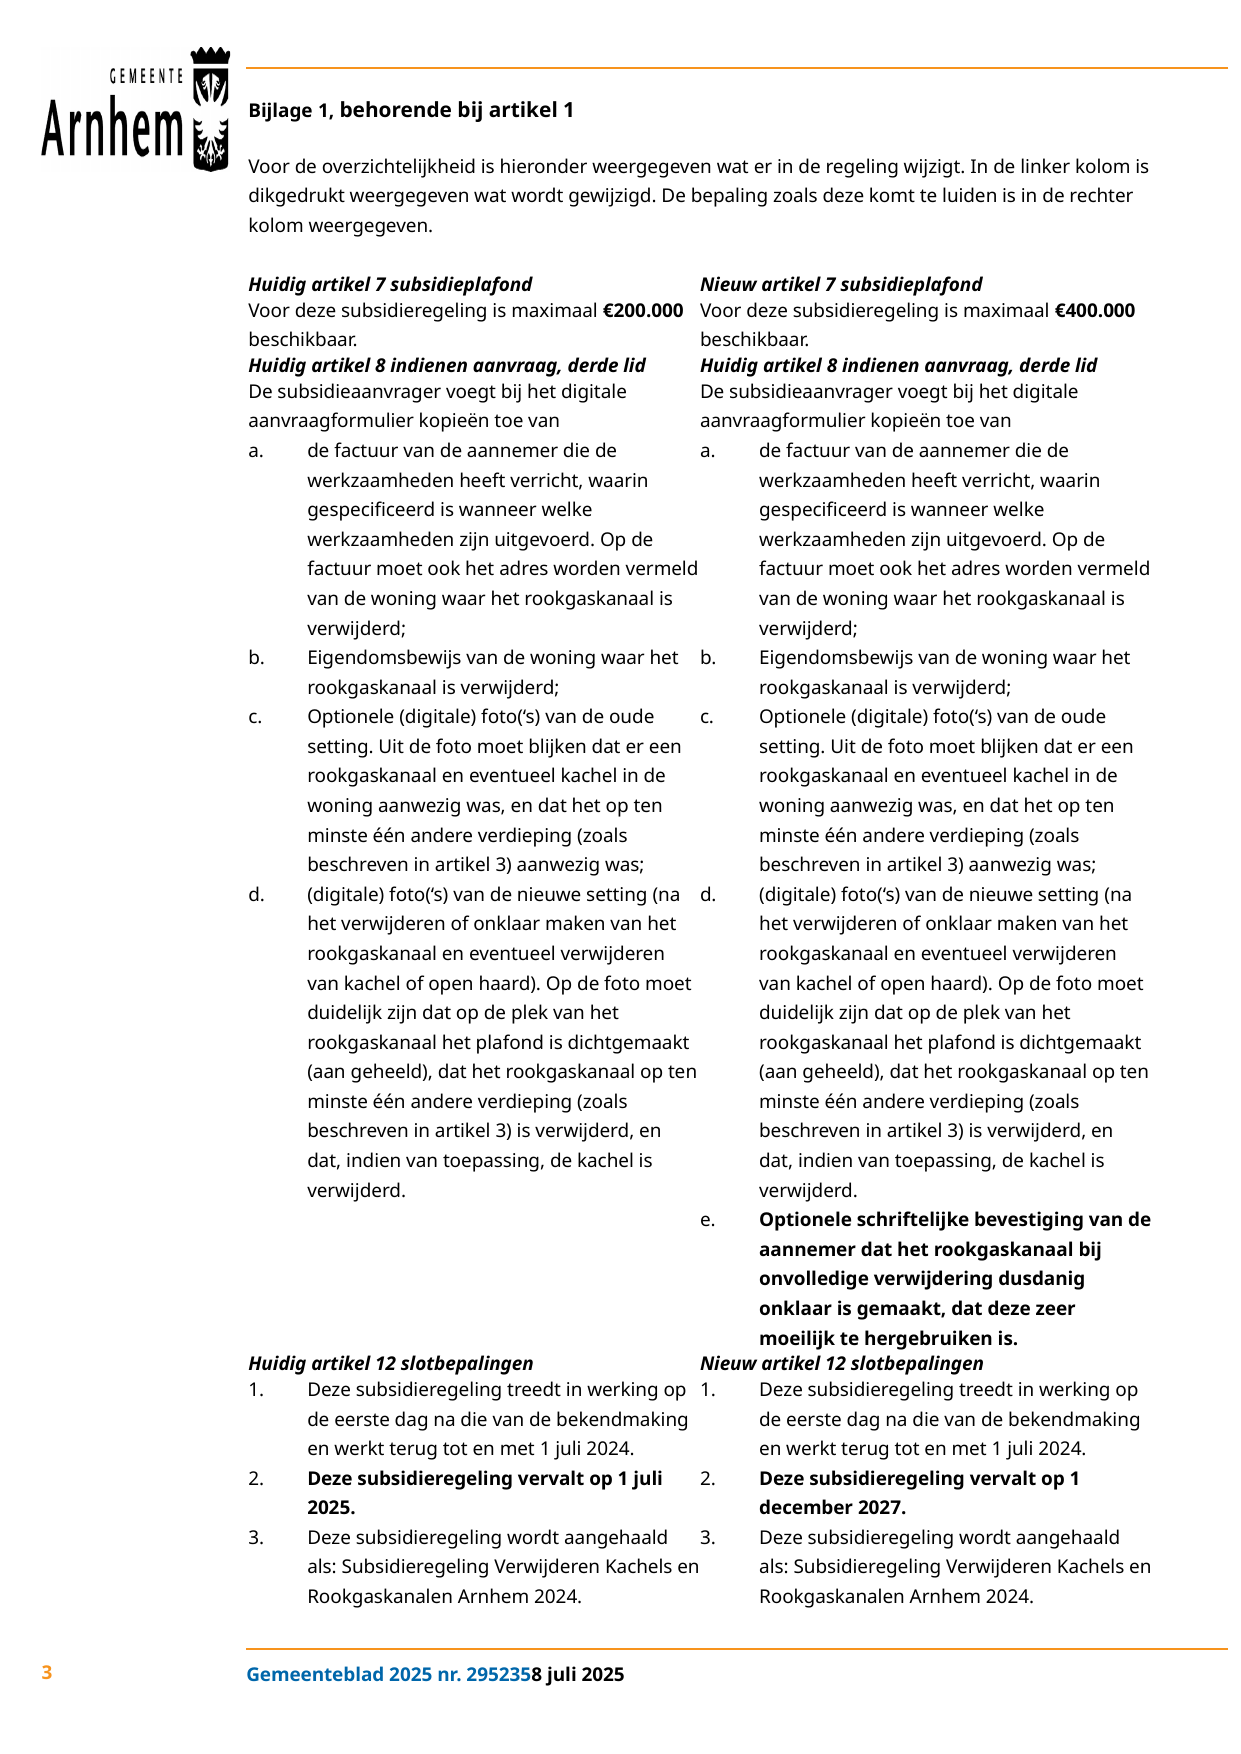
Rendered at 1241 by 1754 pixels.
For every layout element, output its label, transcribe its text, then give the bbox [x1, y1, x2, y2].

text Voor de overzichtelijkheid is hieronder weergegeven wat er in de regeling wijzigt. In de linker kolom is dikgedrukt weergegeven wat wordt gewijzigd. De bepaling zoals deze komt te luiden is in de rechter kolom weergegeven. [248, 153, 1152, 238]
table_header Nieuw artikel 7 subsidieplafond [700, 271, 1152, 297]
table_cell Deze subsidieregeling treedt in werking op de eerste dag na die van de bekendmaking en werkt terug tot en met 1 juli 2024. Deze subsidieregeling vervalt op 1 december 2027. Deze subsidieregeling wordt aangehaald als: Subsidieregeling Verwijderen Kachels en Rookgaskanalen Arnhem 2024. [700, 1376, 1152, 1609]
table_cell Nieuw artikel 12 slotbepalingen [700, 1351, 1152, 1376]
text Bijlage 1, behorende bij artikel 1 [248, 95, 1152, 123]
table_cell Deze subsidieregeling treedt in werking op de eerste dag na die van de bekendmaking en werkt terug tot en met 1 juli 2024. Deze subsidieregeling vervalt op 1 juli 2025. Deze subsidieregeling wordt aangehaald als: Subsidieregeling Verwijderen Kachels en Rookgaskanalen Arnhem 2024. [248, 1376, 700, 1609]
table_cell De subsidieaanvrager voegt bij het digitale aanvraagformulier kopieën toe van de factuur van de aannemer die de werkzaamheden heeft verricht, waarin gespecificeerd is wanneer welke werkzaamheden zijn uitgevoerd. Op de factuur moet ook het adres worden vermeld van de woning waar het rookgaskanaal is verwijderd; Eigendomsbewijs van de woning waar het rookgaskanaal is verwijderd; Optionele (digitale) foto(‘s) van de oude setting. Uit de foto moet blijken dat er een rookgaskanaal en eventueel kachel in de woning aanwezig was, en dat het op ten minste één andere verdieping (zoals beschreven in artikel 3) aanwezig was; (digitale) foto(‘s) van de nieuwe setting (na het verwijderen of onklaar maken van het rookgaskanaal en eventueel verwijderen van kachel of open haard). Op de foto moet duidelijk zijn dat op de plek van het rookgaskanaal het plafond is dichtgemaakt (aan geheeld), dat het rookgaskanaal op ten minste één andere verdieping (zoals beschreven in artikel 3) is verwijderd, en dat, indien van toepassing, de kachel is verwijderd. [248, 378, 700, 1351]
table_cell Huidig artikel 12 slotbepalingen [248, 1351, 700, 1376]
table_cell Huidig artikel 8 indienen aanvraag, derde lid [248, 353, 700, 378]
table_header Huidig artikel 7 subsidieplafond [248, 271, 700, 297]
picture [41, 47, 231, 172]
table_cell De subsidieaanvrager voegt bij het digitale aanvraagformulier kopieën toe van de factuur van de aannemer die de werkzaamheden heeft verricht, waarin gespecificeerd is wanneer welke werkzaamheden zijn uitgevoerd. Op de factuur moet ook het adres worden vermeld van de woning waar het rookgaskanaal is verwijderd; Eigendomsbewijs van de woning waar het rookgaskanaal is verwijderd; Optionele (digitale) foto(‘s) van de oude setting. Uit de foto moet blijken dat er een rookgaskanaal en eventueel kachel in de woning aanwezig was, en dat het op ten minste één andere verdieping (zoals beschreven in artikel 3) aanwezig was; (digitale) foto(‘s) van de nieuwe setting (na het verwijderen of onklaar maken van het rookgaskanaal en eventueel verwijderen van kachel of open haard). Op de foto moet duidelijk zijn dat op de plek van het rookgaskanaal het plafond is dichtgemaakt (aan geheeld), dat het rookgaskanaal op ten minste één andere verdieping (zoals beschreven in artikel 3) is verwijderd, en dat, indien van toepassing, de kachel is verwijderd. Optionele schriftelijke bevestiging van de aannemer dat het rookgaskanaal bij onvolledige verwijdering dusdanig onklaar is gemaakt, dat deze zeer moeilijk te hergebruiken is. [700, 378, 1152, 1351]
table_cell Huidig artikel 8 indienen aanvraag, derde lid [700, 353, 1152, 378]
table_cell Voor deze subsidieregeling is maximaal €200.000 beschikbaar. [248, 297, 700, 352]
table_cell Voor deze subsidieregeling is maximaal €400.000 beschikbaar. [700, 297, 1152, 352]
